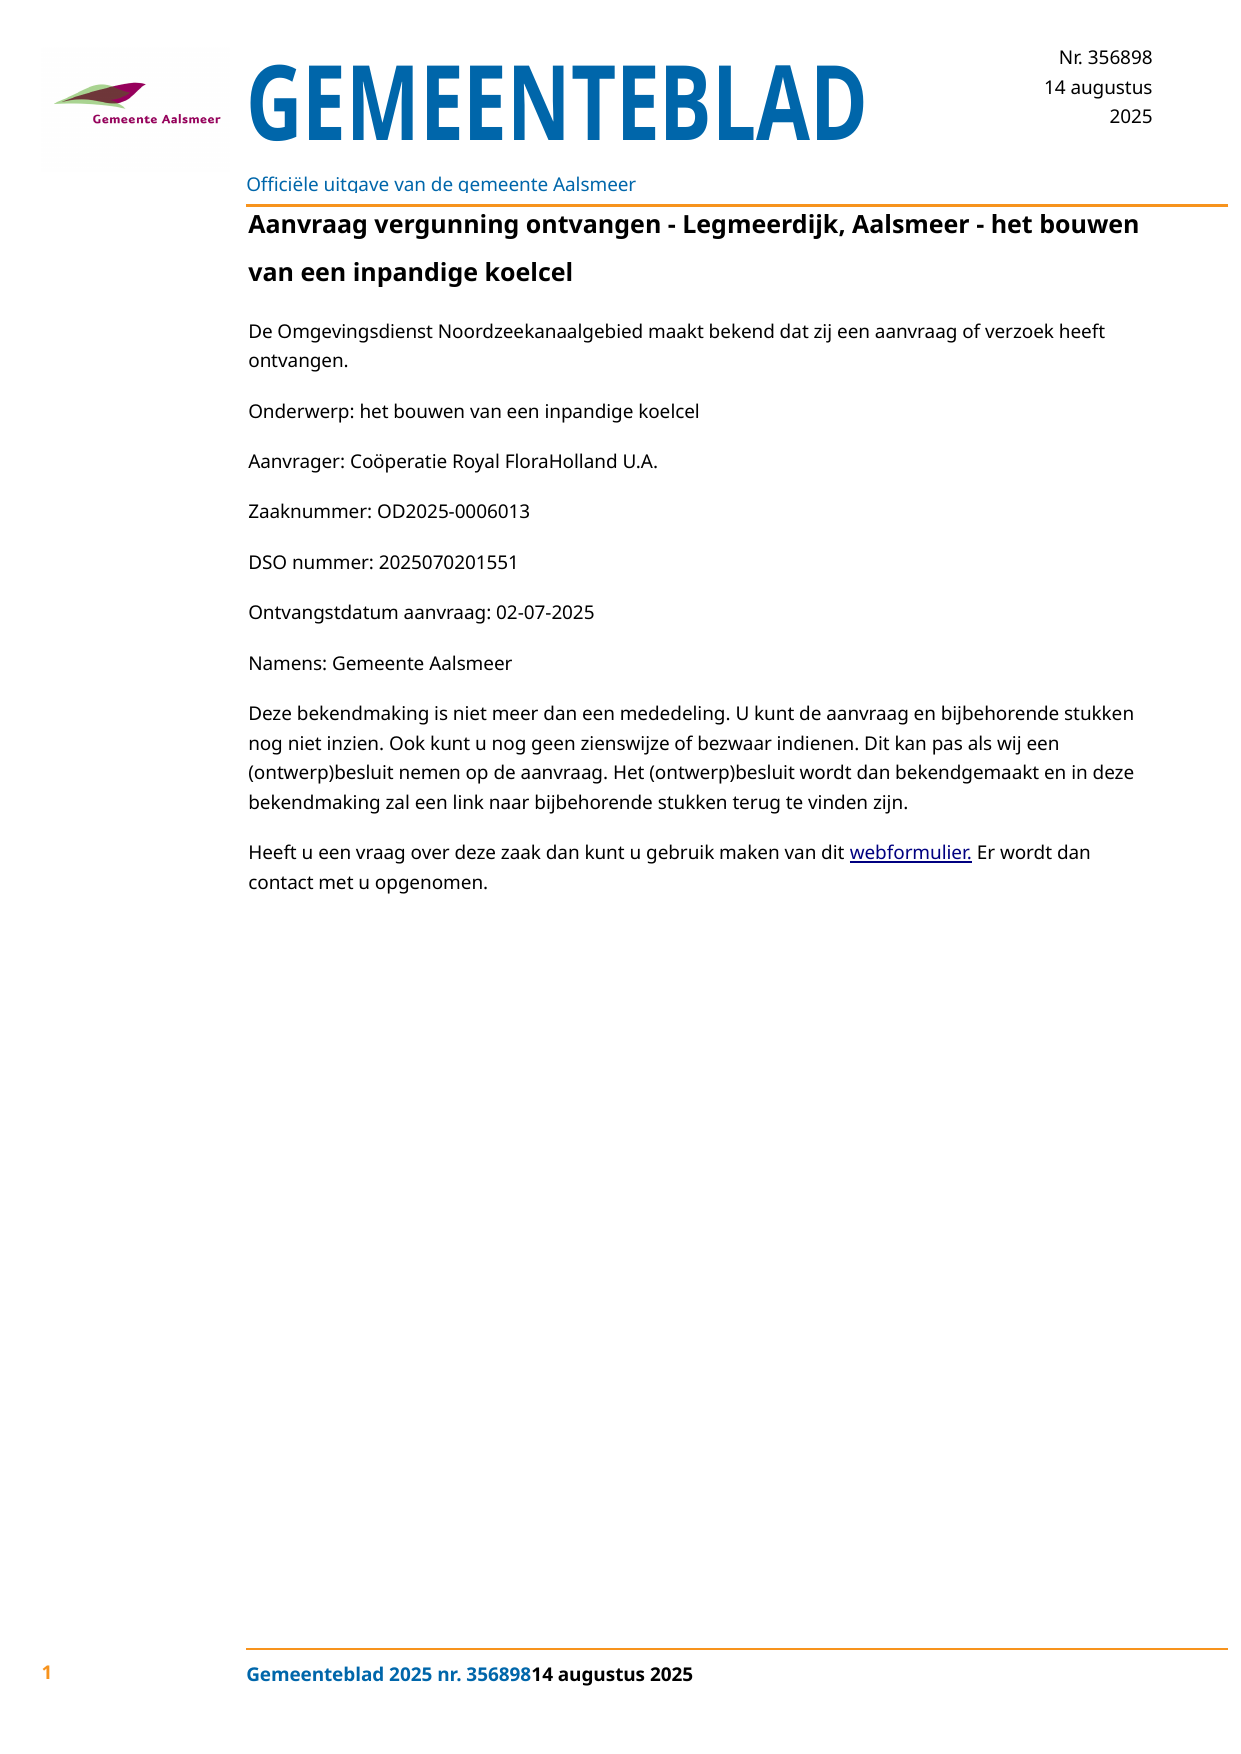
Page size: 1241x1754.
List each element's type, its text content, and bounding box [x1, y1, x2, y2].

text Deze bekendmaking is niet meer dan een mededeling. U kunt de aanvraag en bijbehorende stukken nog niet inzien. Ook kunt u nog geen zienswijze of bezwaar indienen. Dit kan pas als wij een (ontwerp)besluit nemen op de aanvraag. Het (ontwerp)besluit wordt dan bekendgemaakt en in deze bekendmaking zal een link naar bijbehorende stukken terug te vinden zijn. [248, 700, 1152, 815]
text Onderwerp: het bouwen van een inpandige koelcel [248, 398, 1152, 424]
text De Omgevingsdienst Noordzeekanaalgebied maakt bekend dat zij een aanvraag of verzoek heeft ontvangen. [248, 318, 1152, 373]
text Ontvangstdatum aanvraag: 02-07-2025 [248, 599, 1152, 625]
text Zaaknummer: OD2025-0006013 [248, 499, 1152, 524]
text Heeft u een vraag over deze zaak dan kunt u gebruik maken van dit webformulier. Er wordt dan contact met u opgenomen. [248, 839, 1152, 895]
text Namens: Gemeente Aalsmeer [248, 650, 1152, 676]
text DSO nummer: 2025070201551 [248, 549, 1152, 575]
text Aanvrager: Coöperatie Royal FloraHolland U.A. [248, 448, 1152, 474]
text Aanvraag vergunning ontvangen - Legmeerdijk, Aalsmeer - het bouwen van een inpandige koelcel [248, 207, 1152, 288]
picture [41, 47, 231, 172]
